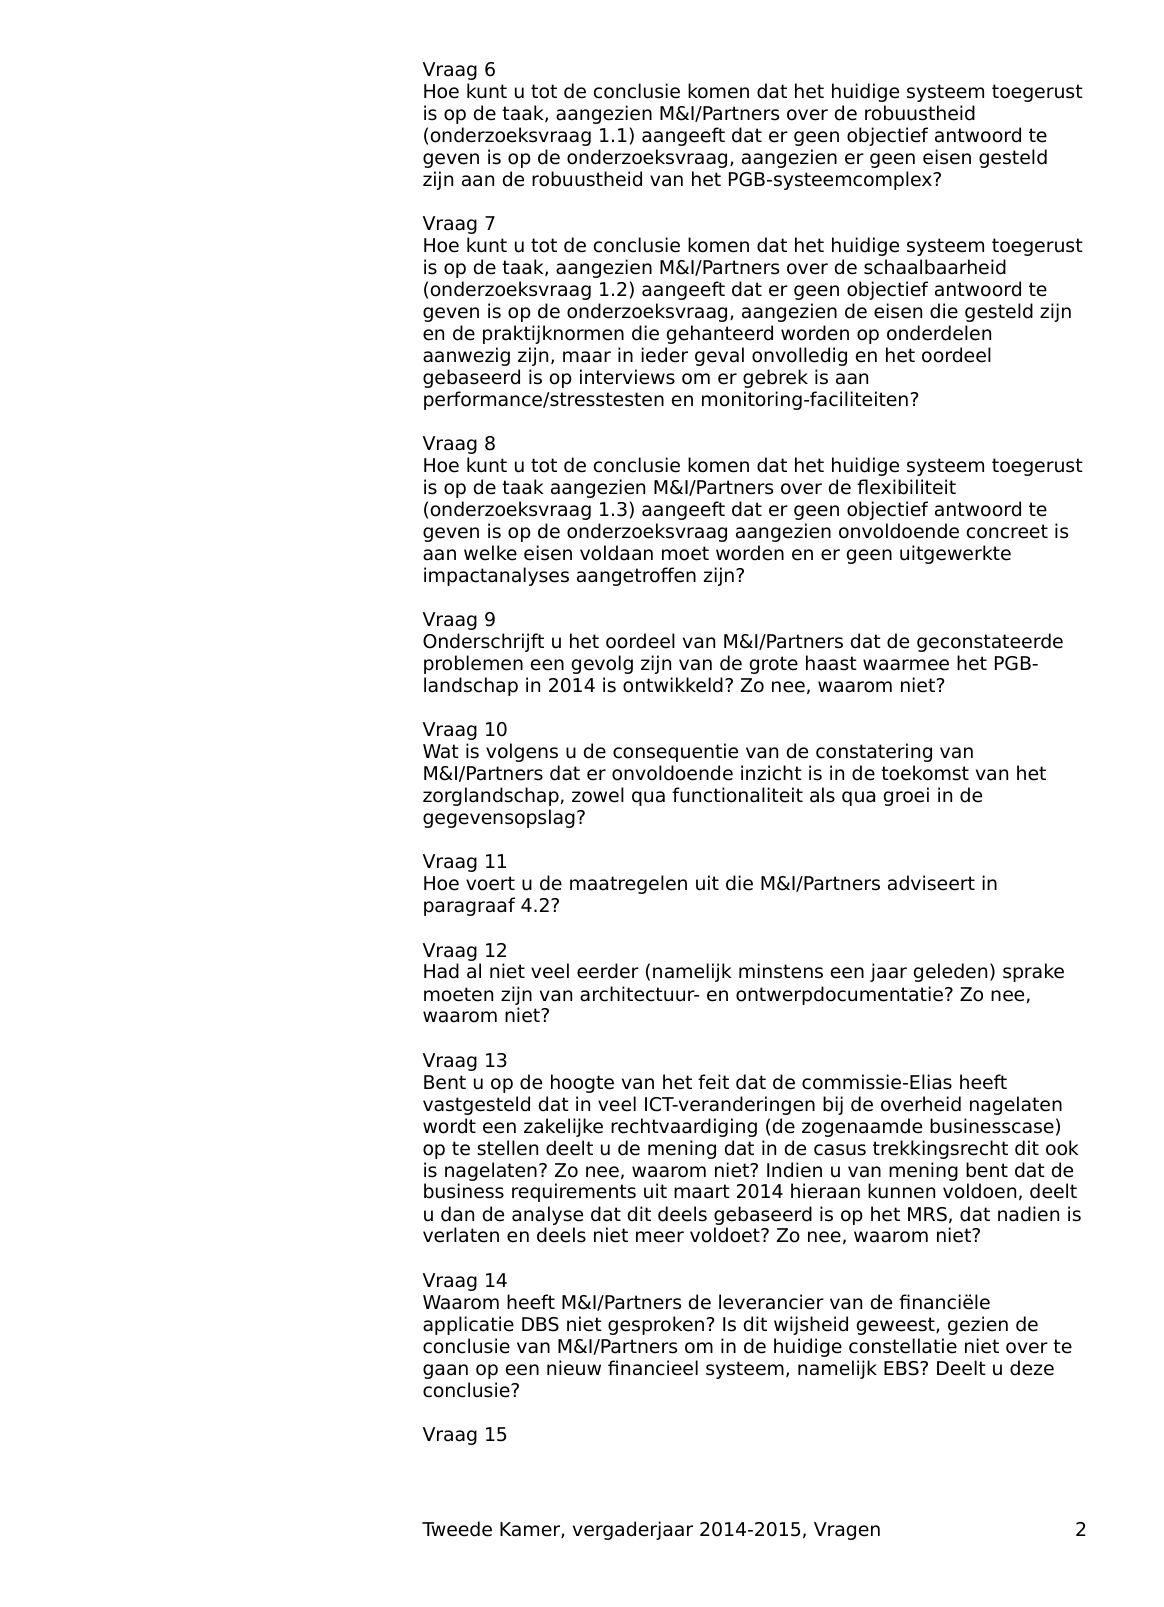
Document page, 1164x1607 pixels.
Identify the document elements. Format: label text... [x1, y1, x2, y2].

text Vraag 9 [422, 609, 1087, 631]
text Onderschrijft u het oordeel van M&I/Partners dat de geconstateerde problemen een gevolg zijn van de grote haast waarmee het PGB-landschap in 2014 is ontwikkeld? Zo nee, waarom niet? [422, 631, 1087, 697]
text Vraag 7 [422, 213, 1087, 235]
text Had al niet veel eerder (namelijk minstens een jaar geleden) sprake moeten zijn van architectuur- en ontwerpdocumentatie? Zo nee, waarom niet? [422, 961, 1087, 1027]
text Vraag 8 [422, 433, 1087, 455]
text Waarom heeft M&I/Partners de leverancier van de financiële applicatie DBS niet gesproken? Is dit wijsheid geweest, gezien de conclusie van M&I/Partners om in de huidige constellatie niet over te gaan op een nieuw financieel systeem, namelijk EBS? Deelt u deze conclusie? [422, 1292, 1087, 1401]
text Vraag 11 [422, 851, 1087, 873]
text Vraag 10 [422, 719, 1087, 741]
text Vraag 15 [422, 1424, 1087, 1446]
text Hoe kunt u tot de conclusie komen dat het huidige systeem toegerust is op de taak, aangezien M&I/Partners over de schaalbaarheid (onderzoeksvraag 1.2) aangeeft dat er geen objectief antwoord te geven is op de onderzoeksvraag, aangezien de eisen die gesteld zijn en de praktijknormen die gehanteerd worden op onderdelen aanwezig zijn, maar in ieder geval onvolledig en het oordeel gebaseerd is op interviews om er gebrek is aan performance/stresstesten en monitoring-faciliteiten? [422, 235, 1087, 411]
text Vraag 13 [422, 1049, 1087, 1072]
text Hoe kunt u tot de conclusie komen dat het huidige systeem toegerust is op de taak, aangezien M&I/Partners over de robuustheid (onderzoeksvraag 1.1) aangeeft dat er geen objectief antwoord te geven is op de onderzoeksvraag, aangezien er geen eisen gesteld zijn aan de robuustheid van het PGB-systeemcomplex? [422, 81, 1087, 191]
text Vraag 14 [422, 1269, 1087, 1292]
text Wat is volgens u de consequentie van de constatering van M&I/Partners dat er onvoldoende inzicht is in de toekomst van het zorglandschap, zowel qua functionaliteit als qua groei in de gegevensopslag? [422, 741, 1087, 829]
text Vraag 6 [422, 59, 1087, 81]
text Hoe kunt u tot de conclusie komen dat het huidige systeem toegerust is op de taak aangezien M&I/Partners over de flexibiliteit (onderzoeksvraag 1.3) aangeeft dat er geen objectief antwoord te geven is op de onderzoeksvraag aangezien onvoldoende concreet is aan welke eisen voldaan moet worden en er geen uitgewerkte impactanalyses aangetroffen zijn? [422, 455, 1087, 587]
text Hoe voert u de maatregelen uit die M&I/Partners adviseert in paragraaf 4.2? [422, 873, 1087, 917]
text Bent u op de hoogte van het feit dat de commissie-Elias heeft vastgesteld dat in veel ICT-veranderingen bij de overheid nagelaten wordt een zakelijke rechtvaardiging (de zogenaamde businesscase) op te stellen deelt u de mening dat in de casus trekkingsrecht dit ook is nagelaten? Zo nee, waarom niet? Indien u van mening bent dat de business requirements uit maart 2014 hieraan kunnen voldoen, deelt u dan de analyse dat dit deels gebaseerd is op het MRS, dat nadien is verlaten en deels niet meer voldoet? Zo nee, waarom niet? [422, 1072, 1087, 1247]
text Vraag 12 [422, 939, 1087, 961]
